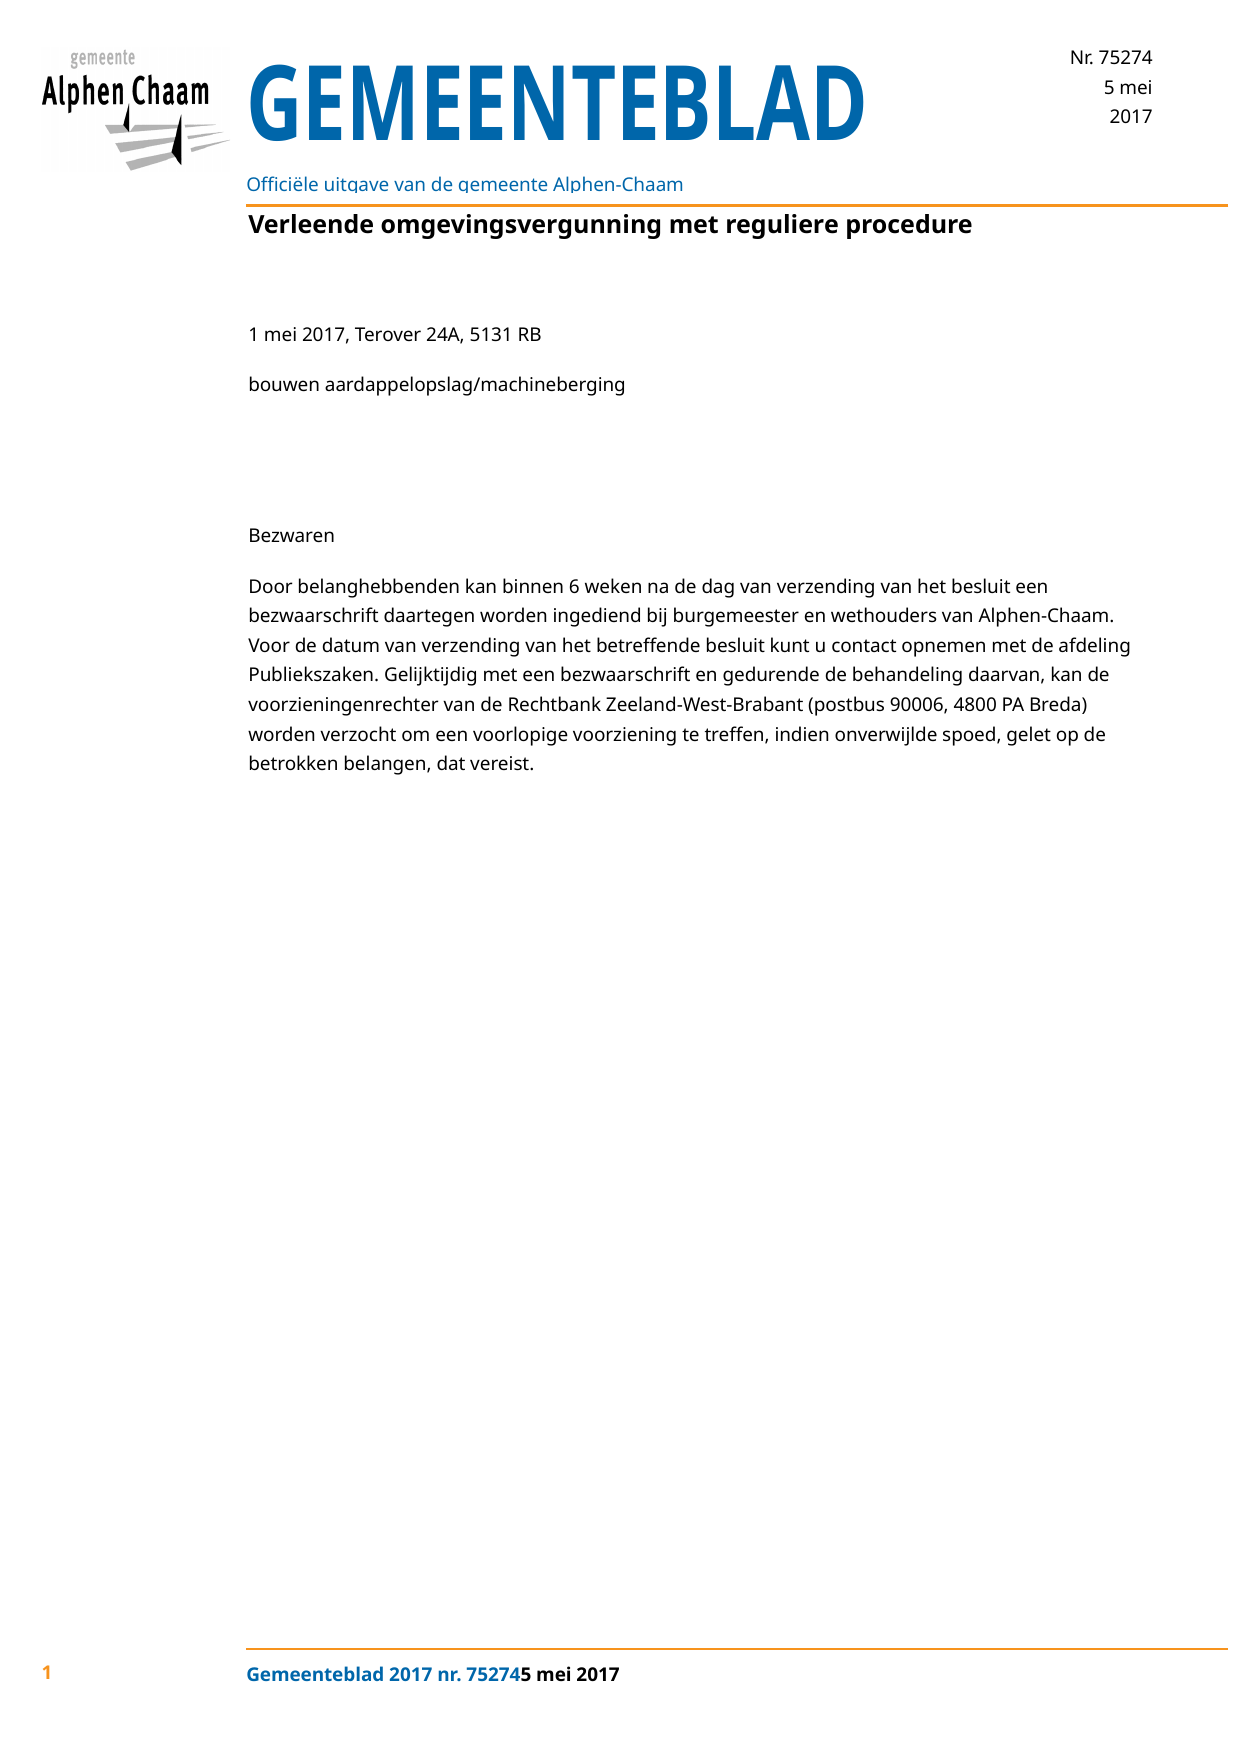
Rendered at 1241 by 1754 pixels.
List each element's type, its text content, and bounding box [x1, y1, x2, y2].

text Verleende omgevingsvergunning met reguliere procedure [248, 207, 1152, 241]
text Door belanghebbenden kan binnen 6 weken na de dag van verzending van het besluit een bezwaarschrift daartegen worden ingediend bij burgemeester en wethouders van Alphen-Chaam. Voor de datum van verzending van het betreffende besluit kunt u contact opnemen met de afdeling Publiekszaken. Gelijktijdig met een bezwaarschrift en gedurende de behandeling daarvan, kan de voorzieningenrechter van de Rechtbank Zeeland-West-Brabant (postbus 90006, 4800 PA Breda) worden verzocht om een voorlopige voorziening te treffen, indien onverwijlde spoed, gelet op de betrokken belangen, dat vereist. [248, 573, 1152, 776]
text Bezwaren [248, 522, 1152, 548]
text 1 mei 2017, Terover 24A, 5131 RB [248, 321, 1152, 346]
text bouwen aardappelopslag/machineberging [248, 371, 1152, 397]
picture [41, 47, 231, 172]
